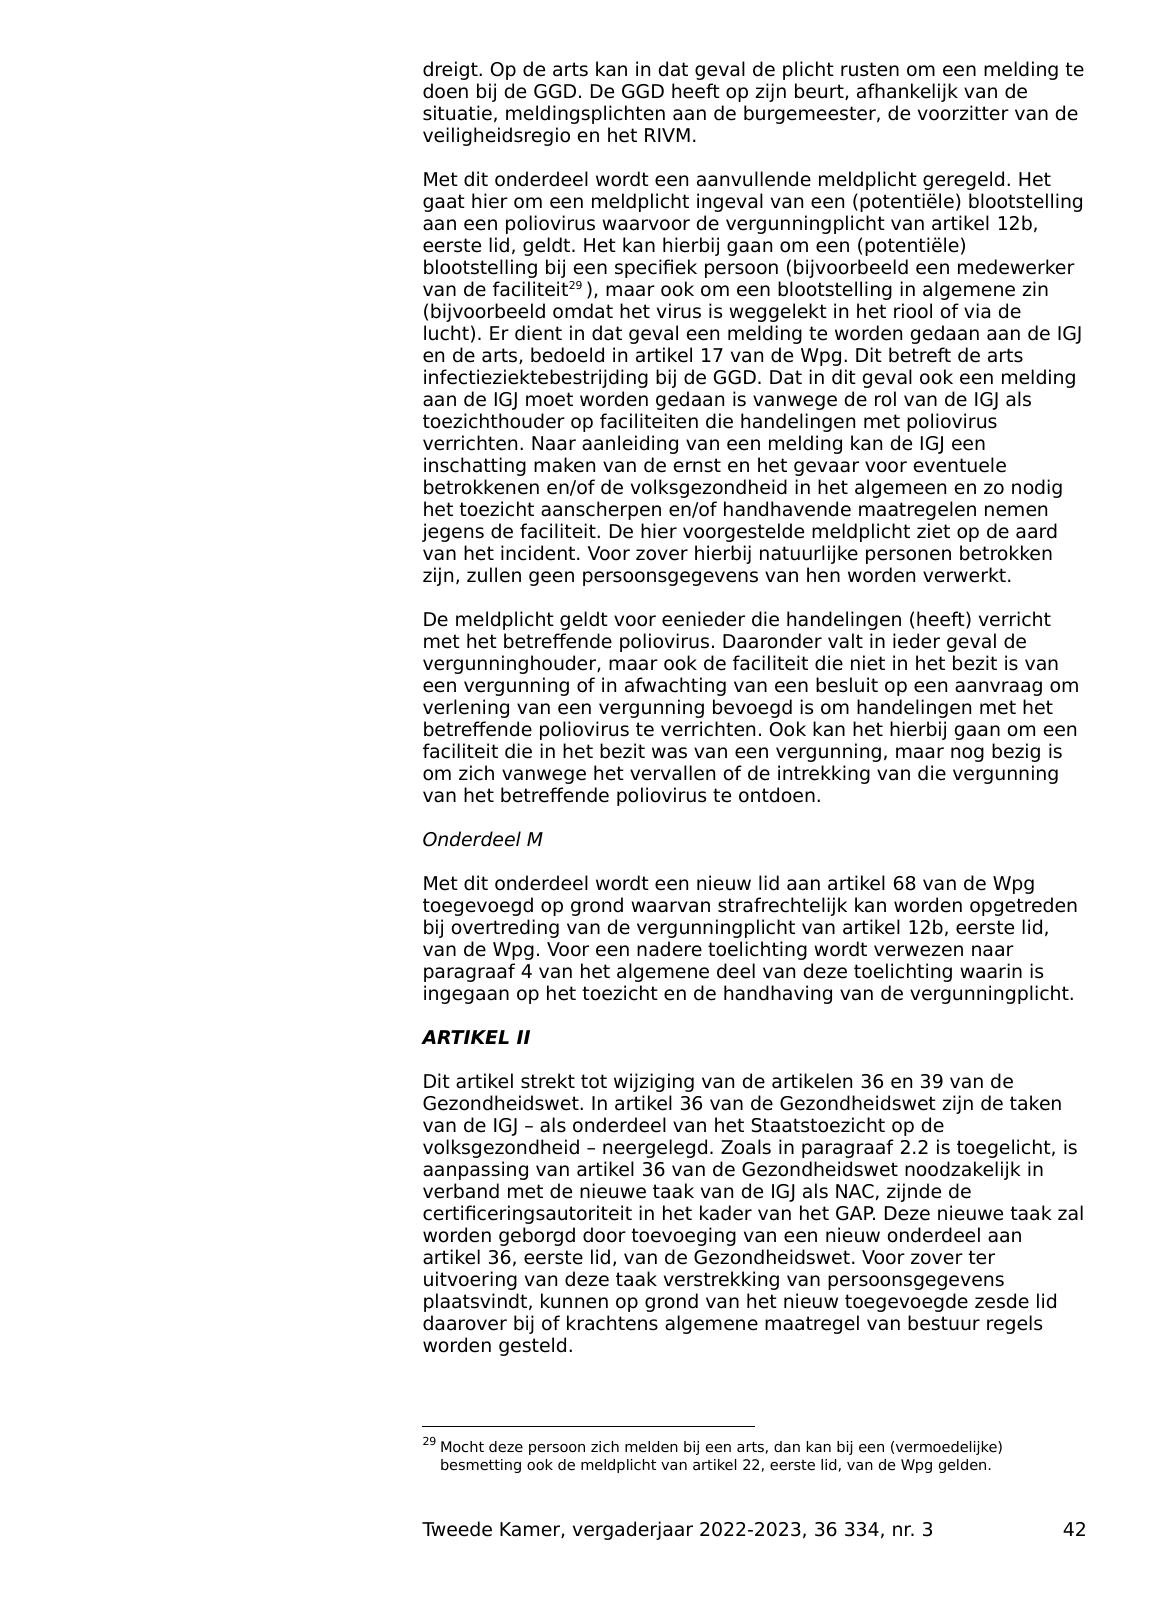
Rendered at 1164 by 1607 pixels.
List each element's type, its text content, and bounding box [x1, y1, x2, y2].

text Met dit onderdeel wordt een aanvullende meldplicht geregeld. Het gaat hier om een meldplicht ingeval van een (potentiële) blootstelling aan een poliovirus waarvoor de vergunningplicht van artikel 12b, eerste lid, geldt. Het kan hierbij gaan om een (potentiële) blootstelling bij een specifiek persoon (bijvoorbeeld een medewerker van de faciliteit), maar ook om een blootstelling in algemene zin (bijvoorbeeld omdat het virus is weggelekt in het riool of via de lucht). Er dient in dat geval een melding te worden gedaan aan de IGJ en de arts, bedoeld in artikel 17 van de Wpg. Dit betreft de arts infectieziektebestrijding bij de GGD. Dat in dit geval ook een melding aan de IGJ moet worden gedaan is vanwege de rol van de IGJ als toezichthouder op faciliteiten die handelingen met poliovirus verrichten. Naar aanleiding van een melding kan de IGJ een inschatting maken van de ernst en het gevaar voor eventuele betrokkenen en/of de volksgezondheid in het algemeen en zo nodig het toezicht aanscherpen en/of handhavende maatregelen nemen jegens de faciliteit. De hier voorgestelde meldplicht ziet op de aard van het incident. Voor zover hierbij natuurlijke personen betrokken zijn, zullen geen persoonsgegevens van hen worden verwerkt. [422, 169, 1087, 587]
text Mocht deze persoon zich melden bij een arts, dan kan bij een (vermoedelijke) besmetting ook de meldplicht van artikel 22, eerste lid, van de Wpg gelden. [422, 1435, 1087, 1474]
text De meldplicht geldt voor eenieder die handelingen (heeft) verricht met het betreffende poliovirus. Daaronder valt in ieder geval de vergunninghouder, maar ook de faciliteit die niet in het bezit is van een vergunning of in afwachting van een besluit op een aanvraag om verlening van een vergunning bevoegd is om handelingen met het betreffende poliovirus te verrichten. Ook kan het hierbij gaan om een faciliteit die in het bezit was van een vergunning, maar nog bezig is om zich vanwege het vervallen of de intrekking van die vergunning van het betreffende poliovirus te ontdoen. [422, 609, 1087, 807]
subtitle ARTIKEL II [422, 1027, 1087, 1049]
text dreigt. Op de arts kan in dat geval de plicht rusten om een melding te doen bij de GGD. De GGD heeft op zijn beurt, afhankelijk van de situatie, meldingsplichten aan de burgemeester, de voorzitter van de veiligheidsregio en het RIVM. [422, 59, 1087, 147]
subtitle Onderdeel M [422, 829, 1087, 851]
text Met dit onderdeel wordt een nieuw lid aan artikel 68 van de Wpg toegevoegd op grond waarvan strafrechtelijk kan worden opgetreden bij overtreding van de vergunningplicht van artikel 12b, eerste lid, van de Wpg. Voor een nadere toelichting wordt verwezen naar paragraaf 4 van het algemene deel van deze toelichting waarin is ingegaan op het toezicht en de handhaving van de vergunningplicht. [422, 873, 1087, 1005]
text Dit artikel strekt tot wijziging van de artikelen 36 en 39 van de Gezondheidswet. In artikel 36 van de Gezondheidswet zijn de taken van de IGJ – als onderdeel van het Staatstoezicht op de volksgezondheid – neergelegd. Zoals in paragraaf 2.2 is toegelicht, is aanpassing van artikel 36 van de Gezondheidswet noodzakelijk in verband met de nieuwe taak van de IGJ als NAC, zijnde de certificeringsautoriteit in het kader van het GAP. Deze nieuwe taak zal worden geborgd door toevoeging van een nieuw onderdeel aan artikel 36, eerste lid, van de Gezondheidswet. Voor zover ter uitvoering van deze taak verstrekking van persoonsgegevens plaatsvindt, kunnen op grond van het nieuw toegevoegde zesde lid daarover bij of krachtens algemene maatregel van bestuur regels worden gesteld. [422, 1071, 1087, 1357]
